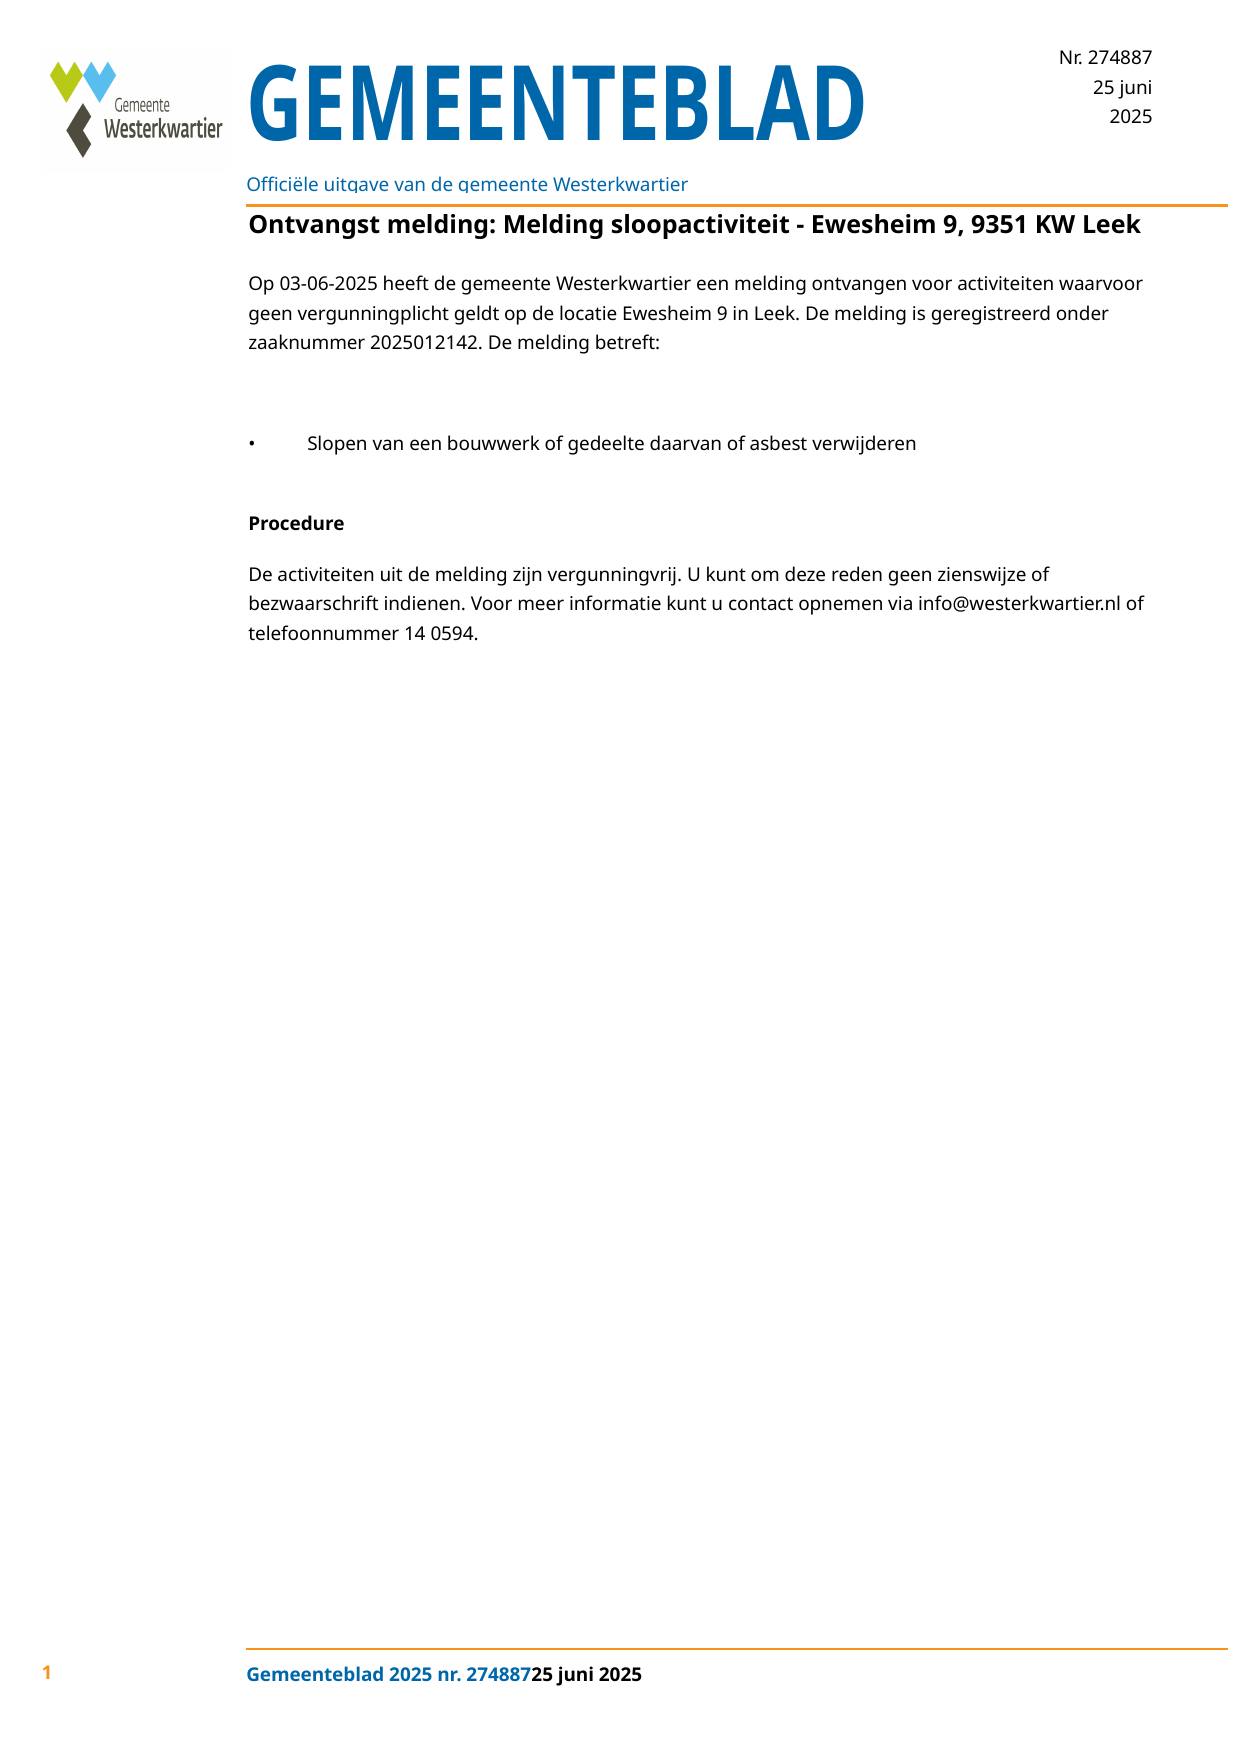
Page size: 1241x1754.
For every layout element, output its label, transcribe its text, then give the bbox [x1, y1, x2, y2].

list Slopen van een bouwwerk of gedeelte daarvan of asbest verwijderen [248, 430, 1152, 456]
text De activiteiten uit de melding zijn vergunningvrij. U kunt om deze reden geen zienswijze of bezwaarschrift indienen. Voor meer informatie kunt u contact opnemen via info@westerkwartier.nl of telefoonnummer 14 0594. [248, 561, 1152, 646]
text Op 03-06-2025 heeft de gemeente Westerkwartier een melding ontvangen voor activiteiten waarvoor geen vergunningplicht geldt op de locatie Ewesheim 9 in Leek. De melding is geregistreerd onder zaaknummer 2025012142. De melding betreft: [248, 270, 1152, 355]
picture [41, 47, 231, 172]
text Ontvangst melding: Melding sloopactiviteit - Ewesheim 9, 9351 KW Leek [248, 207, 1152, 241]
text Procedure [248, 510, 1152, 536]
